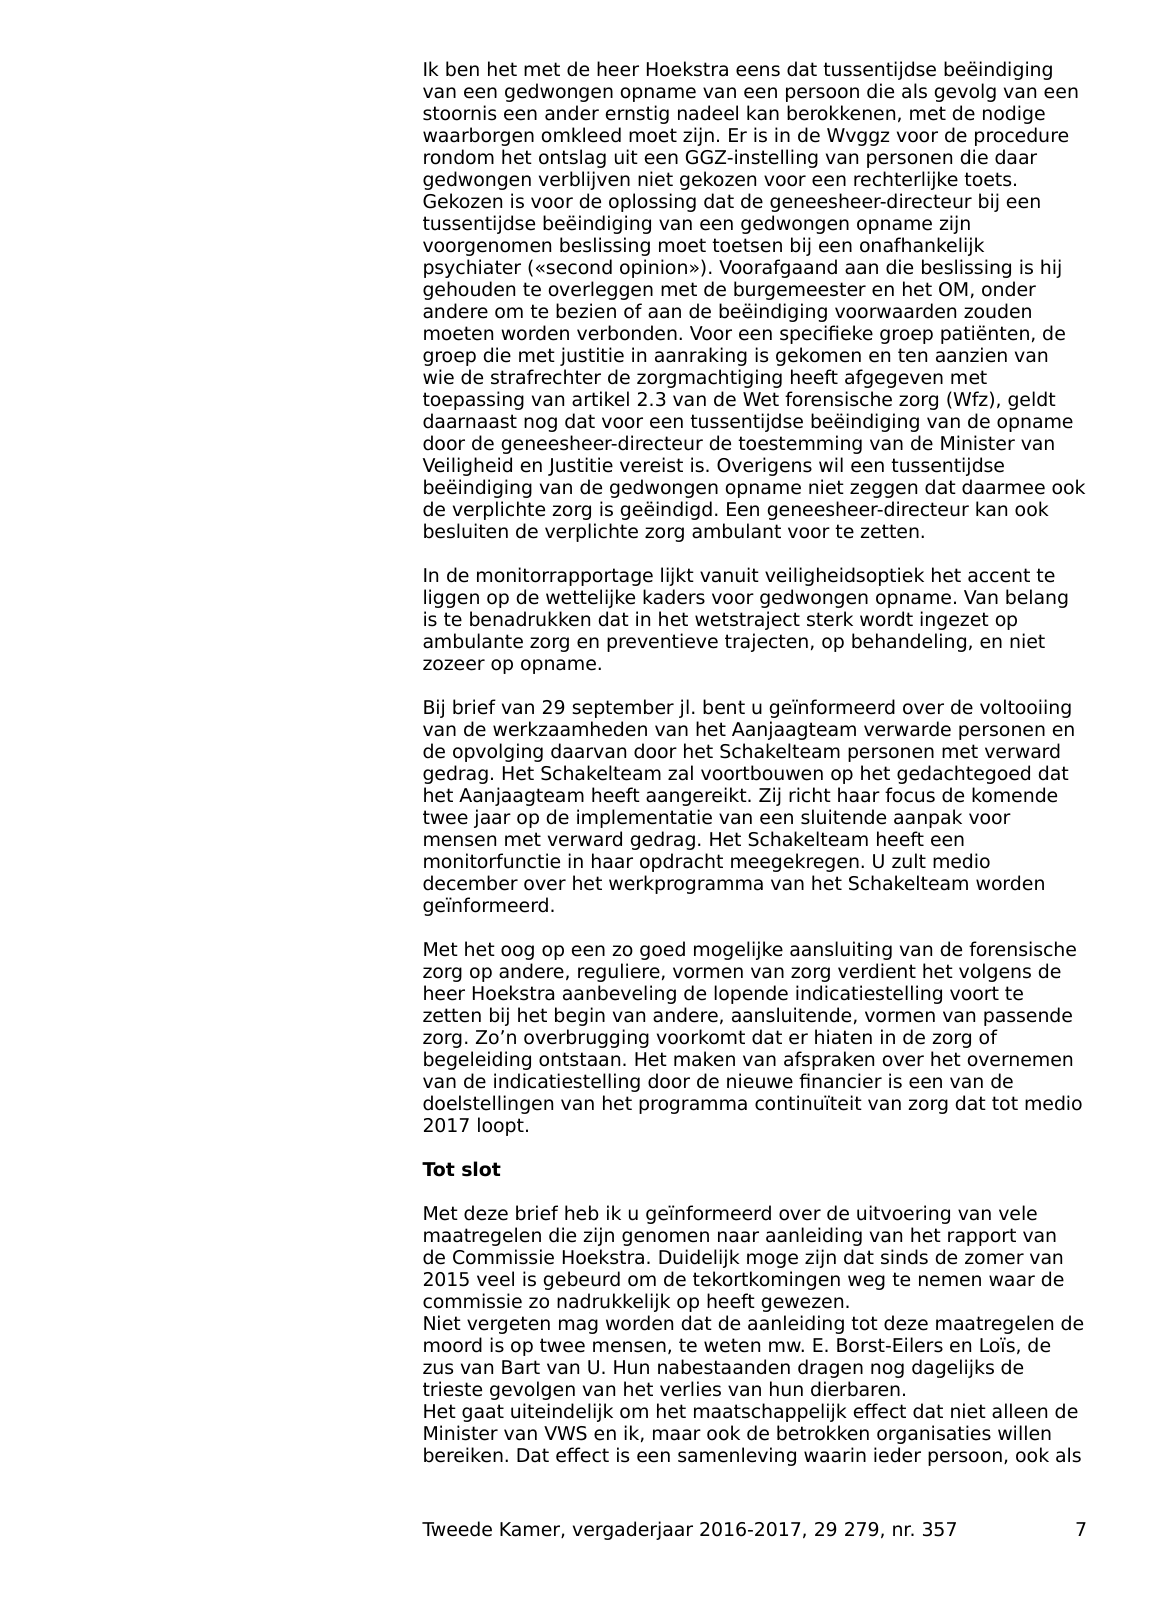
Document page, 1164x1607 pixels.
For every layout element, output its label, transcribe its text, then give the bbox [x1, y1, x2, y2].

text Niet vergeten mag worden dat de aanleiding tot deze maatregelen de moord is op twee mensen, te weten mw. E. Borst-Eilers en Loïs, de zus van Bart van U. Hun nabestaanden dragen nog dagelijks de trieste gevolgen van het verlies van hun dierbaren. [422, 1313, 1087, 1401]
text Met deze brief heb ik u geïnformeerd over de uitvoering van vele maatregelen die zijn genomen naar aanleiding van het rapport van de Commissie Hoekstra. Duidelijk moge zijn dat sinds de zomer van 2015 veel is gebeurd om de tekortkomingen weg te nemen waar de commissie zo nadrukkelijk op heeft gewezen. [422, 1203, 1087, 1313]
subtitle Tot slot [422, 1159, 1087, 1181]
text Met het oog op een zo goed mogelijke aansluiting van de forensische zorg op andere, reguliere, vormen van zorg verdient het volgens de heer Hoekstra aanbeveling de lopende indicatiestelling voort te zetten bij het begin van andere, aansluitende, vormen van passende zorg. Zo’n overbrugging voorkomt dat er hiaten in de zorg of begeleiding ontstaan. Het maken van afspraken over het overnemen van de indicatiestelling door de nieuwe financier is een van de doelstellingen van het programma continuïteit van zorg dat tot medio 2017 loopt. [422, 939, 1087, 1137]
text Bij brief van 29 september jl. bent u geïnformeerd over de voltooiing van de werkzaamheden van het Aanjaagteam verwarde personen en de opvolging daarvan door het Schakelteam personen met verward gedrag. Het Schakelteam zal voortbouwen op het gedachtegoed dat het Aanjaagteam heeft aangereikt. Zij richt haar focus de komende twee jaar op de implementatie van een sluitende aanpak voor mensen met verward gedrag. Het Schakelteam heeft een monitorfunctie in haar opdracht meegekregen. U zult medio december over het werkprogramma van het Schakelteam worden geïnformeerd. [422, 697, 1087, 917]
text In de monitorrapportage lijkt vanuit veiligheidsoptiek het accent te liggen op de wettelijke kaders voor gedwongen opname. Van belang is te benadrukken dat in het wetstraject sterk wordt ingezet op ambulante zorg en preventieve trajecten, op behandeling, en niet zozeer op opname. [422, 565, 1087, 675]
text Ik ben het met de heer Hoekstra eens dat tussentijdse beëindiging van een gedwongen opname van een persoon die als gevolg van een stoornis een ander ernstig nadeel kan berokkenen, met de nodige waarborgen omkleed moet zijn. Er is in de Wvggz voor de procedure rondom het ontslag uit een GGZ-instelling van personen die daar gedwongen verblijven niet gekozen voor een rechterlijke toets. Gekozen is voor de oplossing dat de geneesheer-directeur bij een tussentijdse beëindiging van een gedwongen opname zijn voorgenomen beslissing moet toetsen bij een onafhankelijk psychiater («second opinion»). Voorafgaand aan die beslissing is hij gehouden te overleggen met de burgemeester en het OM, onder andere om te bezien of aan de beëindiging voorwaarden zouden moeten worden verbonden. Voor een specifieke groep patiënten, de groep die met justitie in aanraking is gekomen en ten aanzien van wie de strafrechter de zorgmachtiging heeft afgegeven met toepassing van artikel 2.3 van de Wet forensische zorg (Wfz), geldt daarnaast nog dat voor een tussentijdse beëindiging van de opname door de geneesheer-directeur de toestemming van de Minister van Veiligheid en Justitie vereist is. Overigens wil een tussentijdse beëindiging van de gedwongen opname niet zeggen dat daarmee ook de verplichte zorg is geëindigd. Een geneesheer-directeur kan ook besluiten de verplichte zorg ambulant voor te zetten. [422, 59, 1087, 543]
text Het gaat uiteindelijk om het maatschappelijk effect dat niet alleen de Minister van VWS en ik, maar ook de betrokken organisaties willen bereiken. Dat effect is een samenleving waarin ieder persoon, ook als [422, 1401, 1087, 1467]
